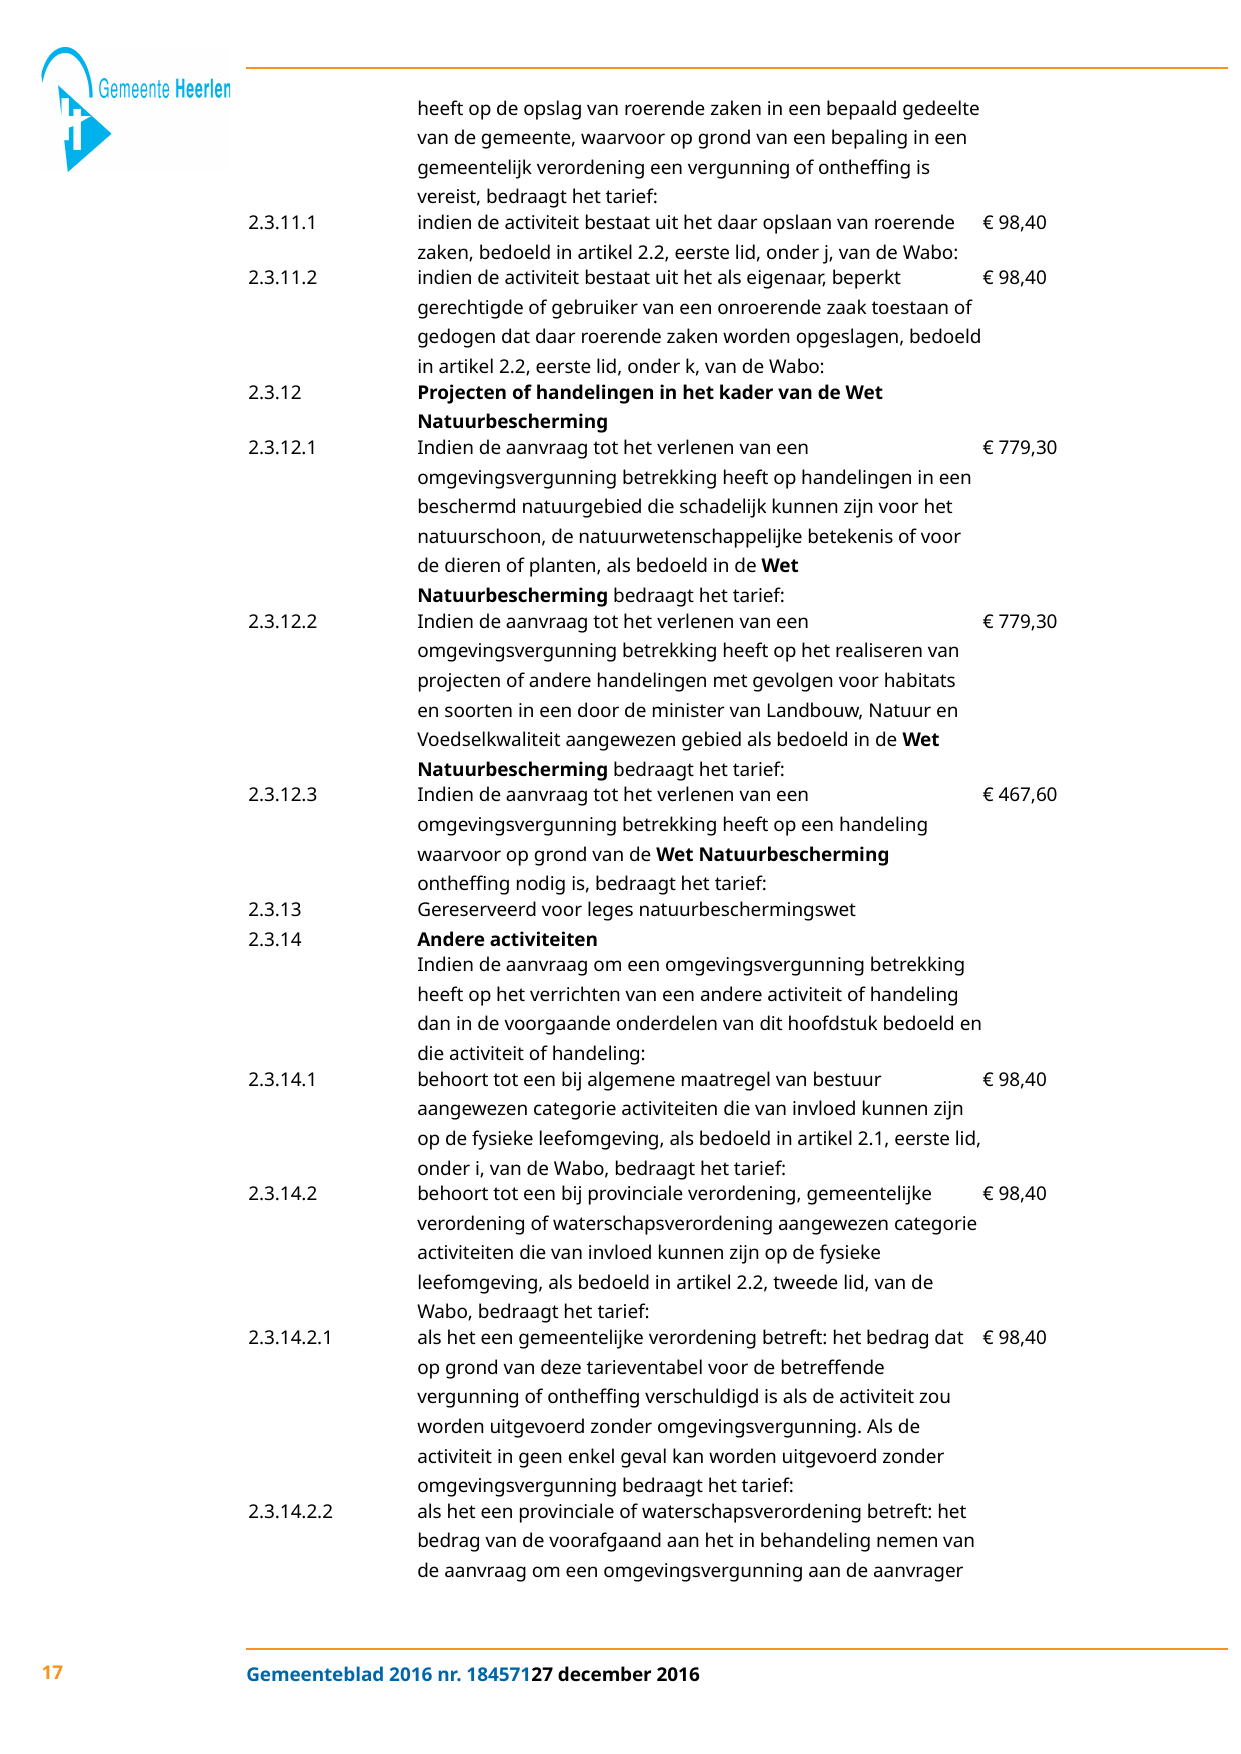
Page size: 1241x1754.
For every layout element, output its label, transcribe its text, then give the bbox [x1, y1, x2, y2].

table_cell € 98,40 [983, 209, 1152, 264]
table_cell € 779,30 [983, 434, 1152, 608]
table_cell 2.3.14.1 [248, 1066, 417, 1180]
table_cell 2.3.14.2.2 [248, 1498, 417, 1583]
table_cell als het een provinciale of waterschapsverordening betreft: het bedrag van de voorafgaand aan het in behandeling nemen van de aanvraag om een omgevingsvergunning aan de aanvrager [417, 1498, 983, 1583]
table_cell 2.3.14.2 [248, 1180, 417, 1324]
table_cell 2.3.12.2 [248, 608, 417, 782]
table_cell [248, 951, 417, 1066]
table_cell indien de activiteit bestaat uit het daar opslaan van roerende zaken, bedoeld in artikel 2.2, eerste lid, onder j, van de Wabo: [417, 209, 983, 264]
table_cell behoort tot een bij provinciale verordening, gemeentelijke verordening of waterschapsverordening aangewezen categorie activiteiten die van invloed kunnen zijn op de fysieke leefomgeving, als bedoeld in artikel 2.2, tweede lid, van de Wabo, bedraagt het tarief: [417, 1180, 983, 1324]
table_cell [983, 951, 1152, 1066]
table_cell [983, 896, 1152, 951]
table_cell [983, 95, 1152, 209]
table_cell Indien de aanvraag tot het verlenen van een omgevingsvergunning betrekking heeft op een handeling waarvoor op grond van de Wet Natuurbescherming ontheffing nodig is, bedraagt het tarief: [417, 782, 983, 896]
table_cell Indien de aanvraag om een omgevingsvergunning betrekking heeft op het verrichten van een andere activiteit of handeling dan in de voorgaande onderdelen van dit hoofdstuk bedoeld en die activiteit of handeling: [417, 951, 983, 1066]
table_cell als het een gemeentelijke verordening betreft: het bedrag dat op grond van deze tarieventabel voor de betreffende vergunning of ontheffing verschuldigd is als de activiteit zou worden uitgevoerd zonder omgevingsvergunning. Als de activiteit in geen enkel geval kan worden uitgevoerd zonder omgevingsvergunning bedraagt het tarief: [417, 1325, 983, 1498]
table_cell € 98,40 [983, 1180, 1152, 1324]
table_cell 2.3.12 [248, 379, 417, 434]
table_cell 2.3.12.3 [248, 782, 417, 896]
table_cell 2.3.11.2 [248, 265, 417, 379]
table_cell Projecten of handelingen in het kader van de Wet Natuurbescherming [417, 379, 983, 434]
table_cell indien de activiteit bestaat uit het als eigenaar, beperkt gerechtigde of gebruiker van een onroerende zaak toestaan of gedogen dat daar roerende zaken worden opgeslagen, bedoeld in artikel 2.2, eerste lid, onder k, van de Wabo: [417, 265, 983, 379]
table_cell behoort tot een bij algemene maatregel van bestuur aangewezen categorie activiteiten die van invloed kunnen zijn op de fysieke leefomgeving, als bedoeld in artikel 2.1, eerste lid, onder i, van de Wabo, bedraagt het tarief: [417, 1066, 983, 1180]
picture [41, 47, 231, 172]
table_cell € 779,30 [983, 608, 1152, 782]
table_cell 2.3.13 2.3.14 [248, 896, 417, 951]
table_cell heeft op de opslag van roerende zaken in een bepaald gedeelte van de gemeente, waarvoor op grond van een bepaling in een gemeentelijk verordening een vergunning of ontheffing is vereist, bedraagt het tarief: [417, 95, 983, 209]
table_cell Indien de aanvraag tot het verlenen van een omgevingsvergunning betrekking heeft op handelingen in een beschermd natuurgebied die schadelijk kunnen zijn voor het natuurschoon, de natuurwetenschappelijke betekenis of voor de dieren of planten, als bedoeld in de Wet Natuurbescherming bedraagt het tarief: [417, 434, 983, 608]
table_cell 2.3.12.1 [248, 434, 417, 608]
table_cell € 98,40 [983, 1066, 1152, 1180]
table_cell € 98,40 [983, 265, 1152, 379]
table_cell € 467,60 [983, 782, 1152, 896]
picture [41, 47, 58, 70]
table_cell Indien de aanvraag tot het verlenen van een omgevingsvergunning betrekking heeft op het realiseren van projecten of andere handelingen met gevolgen voor habitats en soorten in een door de minister van Landbouw, Natuur en Voedselkwaliteit aangewezen gebied als bedoeld in de Wet Natuurbescherming bedraagt het tarief: [417, 608, 983, 782]
table_cell 2.3.14.2.1 [248, 1325, 417, 1498]
table_cell 2.3.11.1 [248, 209, 417, 264]
table_cell [248, 95, 417, 209]
table_cell [983, 379, 1152, 434]
table_cell [983, 1498, 1152, 1583]
table_cell € 98,40 [983, 1325, 1152, 1498]
table_cell Gereserveerd voor leges natuurbeschermingswet Andere activiteiten [417, 896, 983, 951]
